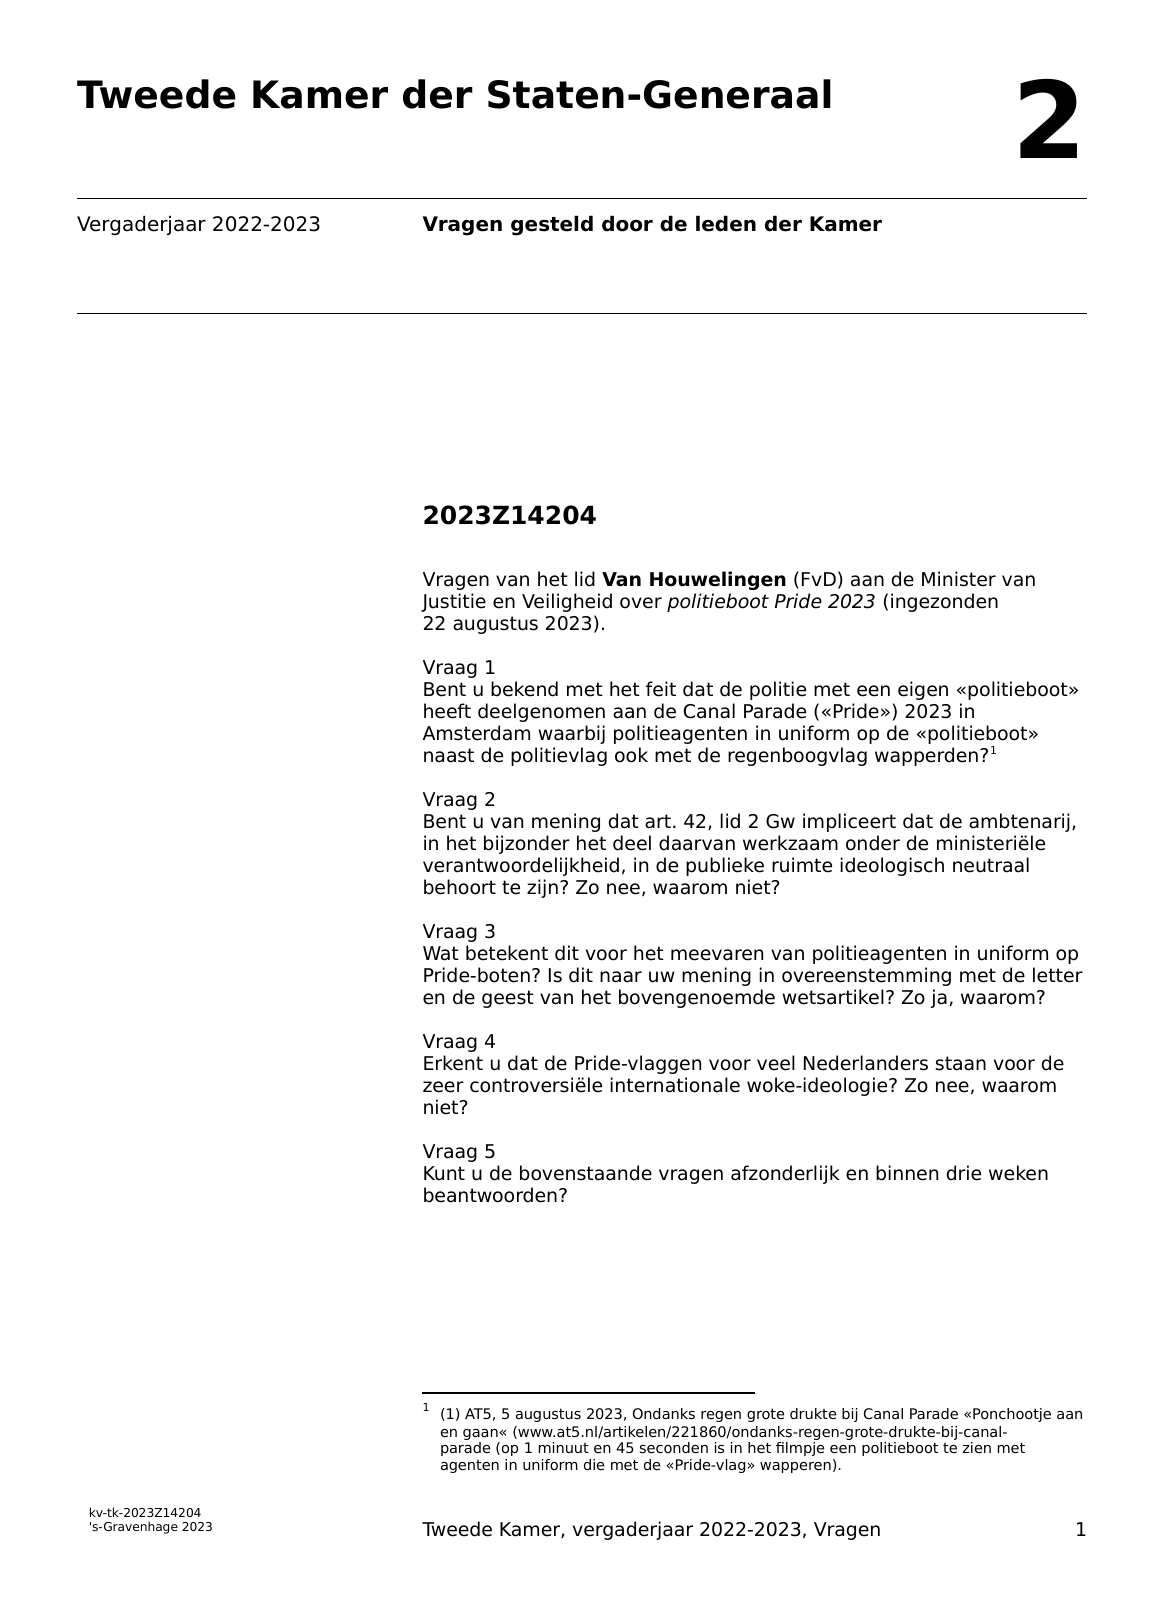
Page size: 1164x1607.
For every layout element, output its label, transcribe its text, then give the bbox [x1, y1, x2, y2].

text kv-tk-2023Z14204 [88, 1506, 323, 1520]
table_cell Vergaderjaar 2022-2023 [77, 199, 422, 313]
text Vraag 1 [422, 657, 1087, 679]
text Vraag 4 [422, 1031, 1087, 1053]
table_header 2 [886, 59, 1087, 198]
text (1) AT5, 5 augustus 2023, Ondanks regen grote drukte bij Canal Parade «Ponchootje aan en gaan« (www.at5.nl/artikelen/221860/ondanks-regen-grote-drukte-bij-canal-parade (op 1 minuut en 45 seconden is in het filmpje een politieboot te zien met agenten in uniform die met de «Pride-vlag» wapperen). [422, 1402, 1087, 1474]
table_header Tweede Kamer der Staten-Generaal [77, 59, 886, 198]
text Vraag 3 [422, 921, 1087, 943]
text 's-Gravenhage 2023 [88, 1520, 323, 1534]
text Bent u van mening dat art. 42, lid 2 Gw impliceert dat de ambtenarij, in het bijzonder het deel daarvan werkzaam onder de ministeriële verantwoordelijkheid, in de publieke ruimte ideologisch neutraal behoort te zijn? Zo nee, waarom niet? [422, 811, 1087, 899]
text Vraag 2 [422, 789, 1087, 811]
table_cell Vragen gesteld door de leden der Kamer [422, 199, 1087, 313]
text 2023Z14204 [422, 501, 1087, 531]
text Bent u bekend met het feit dat de politie met een eigen «politieboot» heeft deelgenomen aan de Canal Parade («Pride») 2023 in Amsterdam waarbij politieagenten in uniform op de «politieboot» naast de politievlag ook met de regenboogvlag wapperden? [422, 679, 1087, 767]
text Wat betekent dit voor het meevaren van politieagenten in uniform op Pride-boten? Is dit naar uw mening in overeenstemming met de letter en de geest van het bovengenoemde wetsartikel? Zo ja, waarom? [422, 943, 1087, 1009]
text Vraag 5 [422, 1141, 1087, 1163]
text Erkent u dat de Pride-vlaggen voor veel Nederlanders staan voor de zeer controversiële internationale woke-ideologie? Zo nee, waarom niet? [422, 1053, 1087, 1119]
text Vragen van het lid Van Houwelingen (FvD) aan de Minister van Justitie en Veiligheid over politieboot Pride 2023 (ingezonden 22 augustus 2023). [422, 569, 1087, 635]
text Kunt u de bovenstaande vragen afzonderlijk en binnen drie weken beantwoorden? [422, 1163, 1087, 1207]
